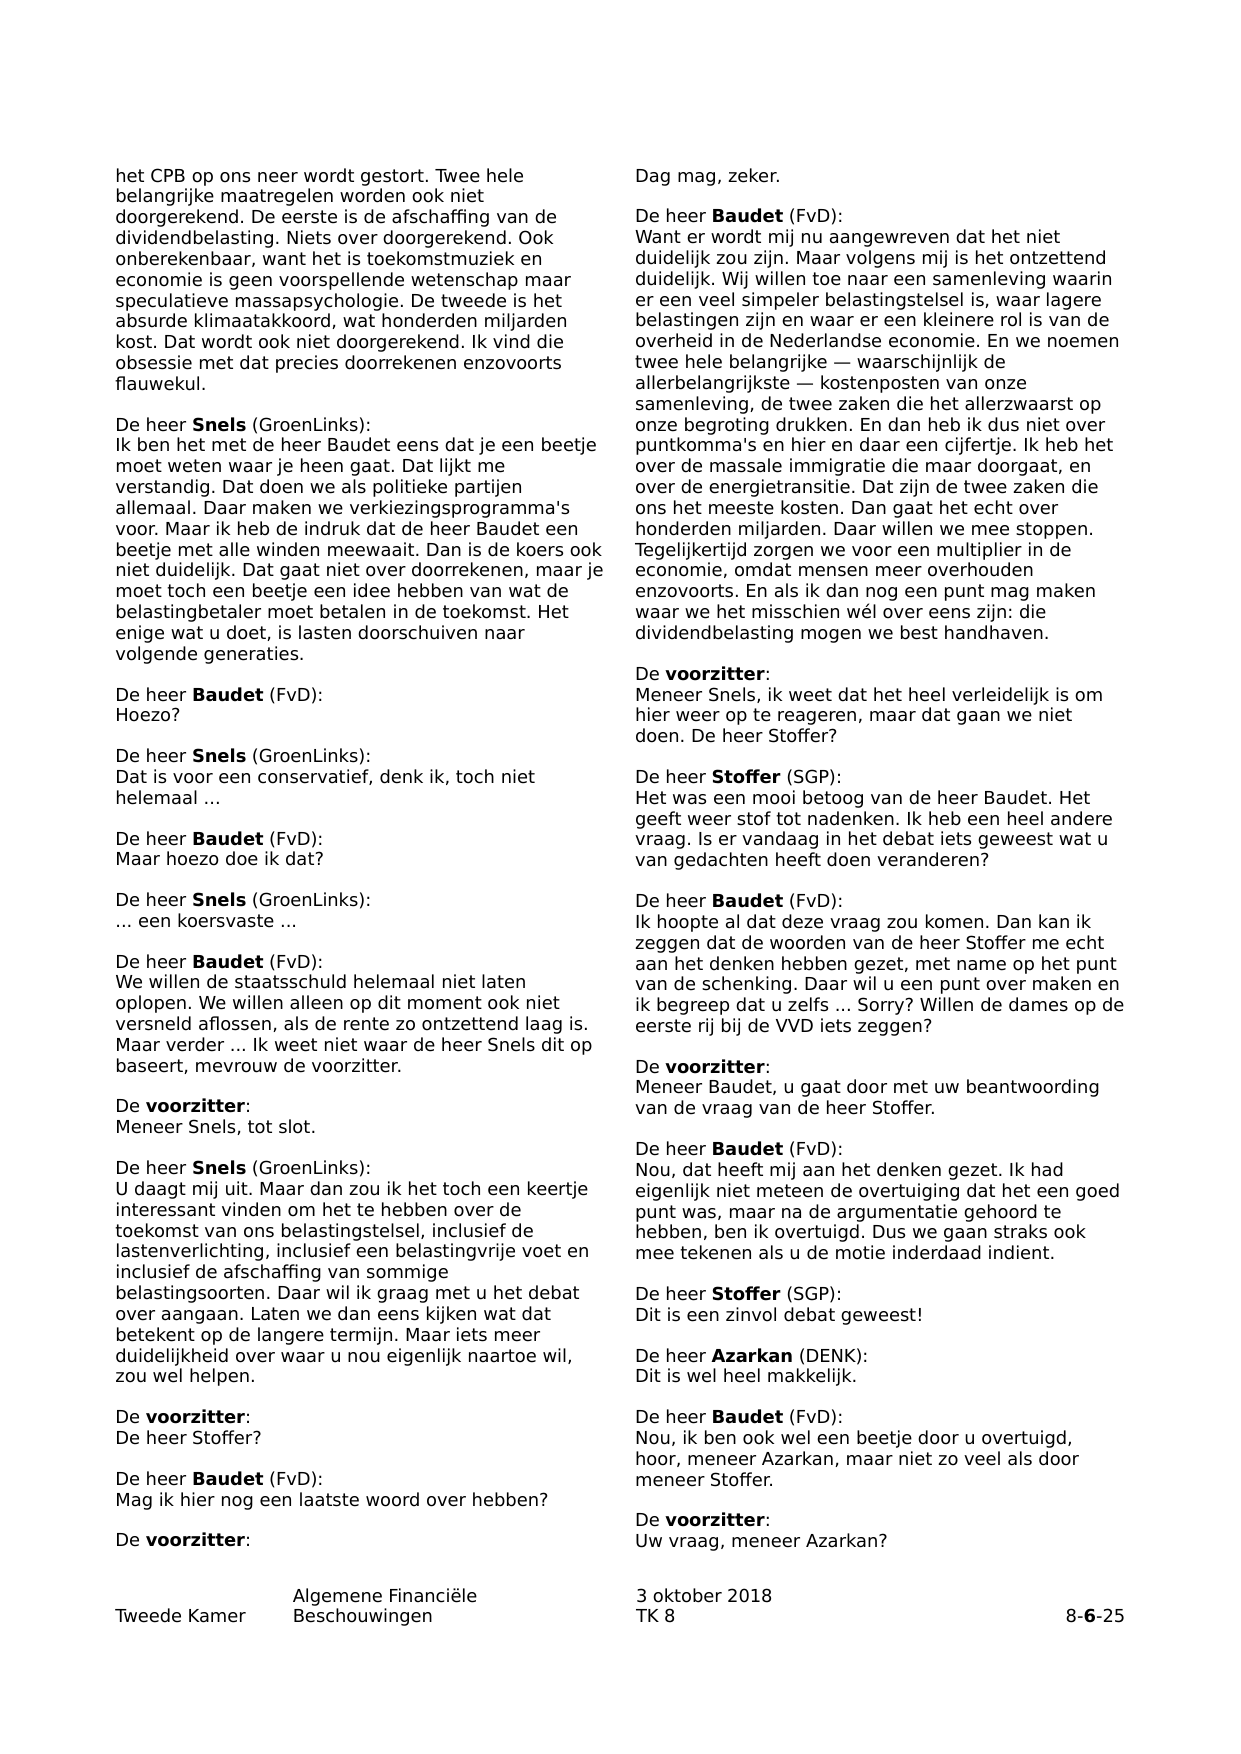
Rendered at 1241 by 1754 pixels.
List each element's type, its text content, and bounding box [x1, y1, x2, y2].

text De heer Baudet (FvD): [115, 1468, 605, 1489]
text Meneer Snels, tot slot. [115, 1117, 605, 1138]
text Dit is wel heel makkelijk. [635, 1366, 1125, 1387]
text Ik hoopte al dat deze vraag zou komen. Dan kan ik zeggen dat de woorden van de heer Stoffer me echt aan het denken hebben gezet, met name op het punt van de schenking. Daar wil u een punt over maken en ik begreep dat u zelfs ... Sorry? Willen de dames op de eerste rij bij de VVD iets zeggen? [635, 912, 1125, 1037]
text Ik ben het met de heer Baudet eens dat je een beetje moet weten waar je heen gaat. Dat lijkt me verstandig. Dat doen we als politieke partijen allemaal. Daar maken we verkiezingsprogramma's voor. Maar ik heb de indruk dat de heer Baudet een beetje met alle winden meewaait. Dan is de koers ook niet duidelijk. Dat gaat niet over doorrekenen, maar je moet toch een beetje een idee hebben van wat de belastingbetaler moet betalen in de toekomst. Het enige wat u doet, is lasten doorschuiven naar volgende generaties. [115, 435, 605, 664]
text Nou, ik ben ook wel een beetje door u overtuigd, hoor, meneer Azarkan, maar niet zo veel als door meneer Stoffer. [635, 1428, 1125, 1490]
text De voorzitter: [635, 1057, 1125, 1077]
text De heer Snels (GroenLinks): [115, 746, 605, 767]
text De voorzitter: [635, 663, 1125, 684]
text Dat is voor een conservatief, denk ik, toch niet helemaal ... [115, 767, 605, 808]
text Maar hoezo doe ik dat? [115, 849, 605, 870]
text De heer Baudet (FvD): [115, 684, 605, 705]
text Mag ik hier nog een laatste woord over hebben? [115, 1489, 605, 1510]
text De heer Baudet (FvD): [635, 891, 1125, 912]
text De heer Baudet (FvD): [115, 828, 605, 849]
text ... een koersvaste ... [115, 911, 605, 931]
text De voorzitter: [115, 1530, 605, 1551]
text We willen de staatsschuld helemaal niet laten oplopen. We willen alleen op dit moment ook niet versneld aflossen, als de rente zo ontzettend laag is. Maar verder ... Ik weet niet waar de heer Snels dit op baseert, mevrouw de voorzitter. [115, 972, 605, 1076]
text Dag mag, zeker. [635, 165, 1125, 186]
text Want er wordt mij nu aangewreven dat het niet duidelijk zou zijn. Maar volgens mij is het ontzettend duidelijk. Wij willen toe naar een samenleving waarin er een veel simpeler belastingstelsel is, waar lagere belastingen zijn en waar er een kleinere rol is van de overheid in de Nederlandse economie. En we noemen twee hele belangrijke — waarschijnlijk de allerbelangrijkste — kostenposten van onze samenleving, de twee zaken die het allerzwaarst op onze begroting drukken. En dan heb ik dus niet over puntkomma's en hier en daar een cijfertje. Ik heb het over de massale immigratie die maar doorgaat, en over de energietransitie. Dat zijn de twee zaken die ons het meeste kosten. Dan gaat het echt over honderden miljarden. Daar willen we mee stoppen. Tegelijkertijd zorgen we voor een multiplier in de economie, omdat mensen meer overhouden enzovoorts. En als ik dan nog een punt mag maken waar we het misschien wél over eens zijn: die dividendbelasting mogen we best handhaven. [635, 227, 1125, 643]
text Meneer Snels, ik weet dat het heel verleidelijk is om hier weer op te reageren, maar dat gaan we niet doen. De heer Stoffer? [635, 684, 1125, 747]
text De heer Snels (GroenLinks): [115, 890, 605, 911]
text Uw vraag, meneer Azarkan? [635, 1531, 1125, 1552]
text De heer Baudet (FvD): [635, 1139, 1125, 1160]
text het CPB op ons neer wordt gestort. Twee hele belangrijke maatregelen worden ook niet doorgerekend. De eerste is de afschaffing van de dividendbelasting. Niets over doorgerekend. Ook onberekenbaar, want het is toekomstmuziek en economie is geen voorspellende wetenschap maar speculatieve massapsychologie. De tweede is het absurde klimaatakkoord, wat honderden miljarden kost. Dat wordt ook niet doorgerekend. Ik vind die obsessie met dat precies doorrekenen enzovoorts flauwekul. [115, 165, 605, 394]
text Het was een mooi betoog van de heer Baudet. Het geeft weer stof tot nadenken. Ik heb een heel andere vraag. Is er vandaag in het debat iets geweest wat u van gedachten heeft doen veranderen? [635, 787, 1125, 871]
text Dit is een zinvol debat geweest! [635, 1304, 1125, 1325]
text Nou, dat heeft mij aan het denken gezet. Ik had eigenlijk niet meteen de overtuiging dat het een goed punt was, maar na de argumentatie gehoord te hebben, ben ik overtuigd. Dus we gaan straks ook mee tekenen als u de motie inderdaad indient. [635, 1160, 1125, 1264]
text De voorzitter: [115, 1407, 605, 1428]
text De heer Baudet (FvD): [115, 951, 605, 972]
text U daagt mij uit. Maar dan zou ik het toch een keertje interessant vinden om het te hebben over de toekomst van ons belastingstelsel, inclusief de lastenverlichting, inclusief een belastingvrije voet en inclusief de afschaffing van sommige belastingsoorten. Daar wil ik graag met u het debat over aangaan. Laten we dan eens kijken wat dat betekent op de langere termijn. Maar iets meer duidelijkheid over waar u nou eigenlijk naartoe wil, zou wel helpen. [115, 1179, 605, 1387]
text De heer Snels (GroenLinks): [115, 414, 605, 435]
text De heer Snels (GroenLinks): [115, 1158, 605, 1179]
text De heer Stoffer (SGP): [635, 1284, 1125, 1304]
text De voorzitter: [115, 1096, 605, 1117]
text De voorzitter: [635, 1510, 1125, 1531]
text De heer Baudet (FvD): [635, 206, 1125, 227]
text De heer Baudet (FvD): [635, 1407, 1125, 1428]
text Hoezo? [115, 705, 605, 726]
text De heer Azarkan (DENK): [635, 1345, 1125, 1366]
text De heer Stoffer (SGP): [635, 767, 1125, 787]
text Meneer Baudet, u gaat door met uw beantwoording van de vraag van de heer Stoffer. [635, 1077, 1125, 1119]
text De heer Stoffer? [115, 1428, 605, 1448]
